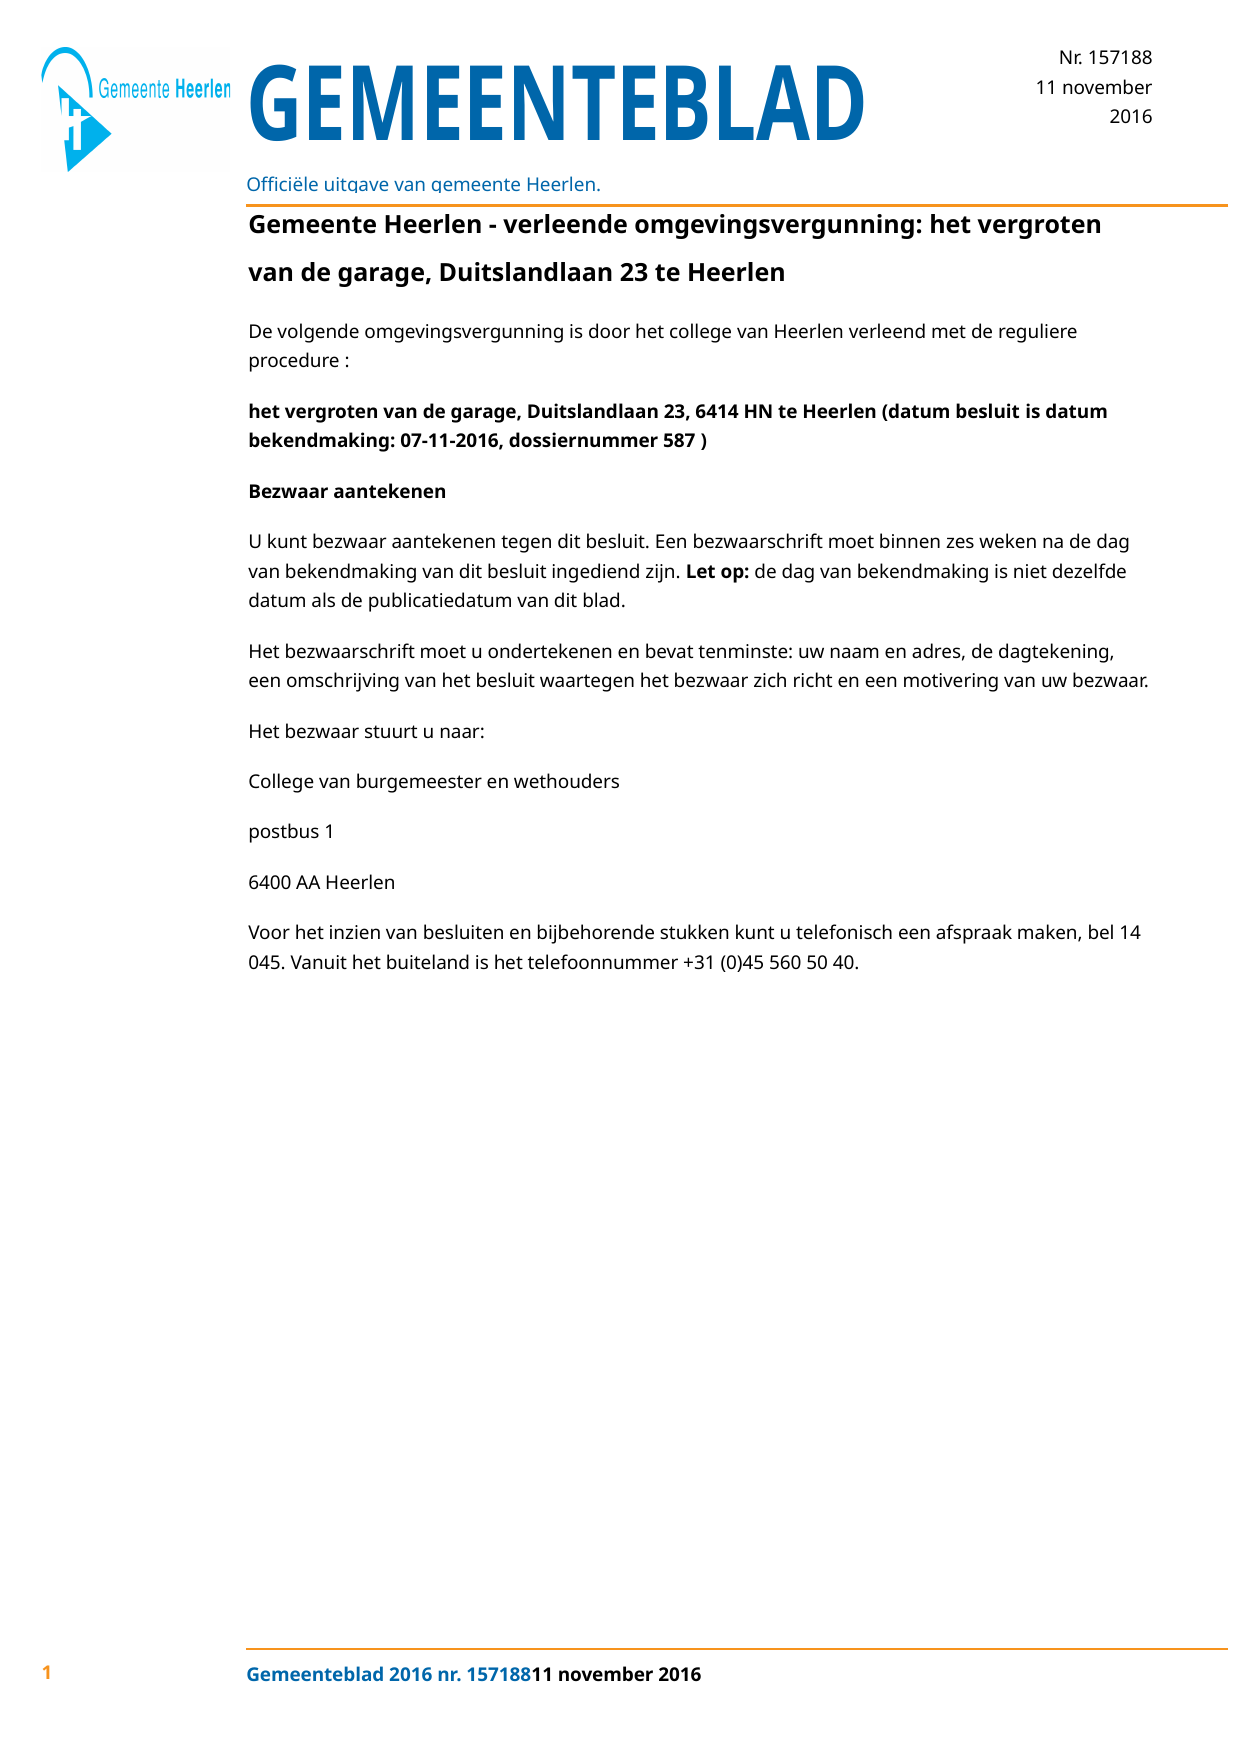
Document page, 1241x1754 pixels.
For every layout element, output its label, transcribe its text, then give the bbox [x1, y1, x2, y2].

text Bezwaar aantekenen [248, 478, 1152, 504]
text Het bezwaarschrift moet u ondertekenen en bevat tenminste: uw naam en adres, de dagtekening, een omschrijving van het besluit waartegen het bezwaar zich richt en een motivering van uw bezwaar. [248, 638, 1152, 693]
text U kunt bezwaar aantekenen tegen dit besluit. Een bezwaarschrift moet binnen zes weken na de dag van bekendmaking van dit besluit ingediend zijn. Let op: de dag van bekendmaking is niet dezelfde datum als de publicatiedatum van dit blad. [248, 528, 1152, 613]
text het vergroten van de garage, Duitslandlaan 23, 6414 HN te Heerlen (datum besluit is datum bekendmaking: 07-11-2016, dossiernummer 587 ) [248, 398, 1152, 453]
text De volgende omgevingsvergunning is door het college van Heerlen verleend met de reguliere procedure : [248, 318, 1152, 373]
text Voor het inzien van besluiten en bijbehorende stukken kunt u telefonisch een afspraak maken, bel 14 045. Vanuit het buiteland is het telefoonnummer +31 (0)45 560 50 40. [248, 919, 1152, 975]
text Gemeente Heerlen - verleende omgevingsvergunning: het vergroten van de garage, Duitslandlaan 23 te Heerlen [248, 207, 1152, 288]
text postbus 1 [248, 819, 1152, 844]
text 6400 AA Heerlen [248, 869, 1152, 895]
picture [41, 47, 58, 70]
picture [41, 47, 231, 172]
text Het bezwaar stuurt u naar: [248, 718, 1152, 744]
text College van burgemeester en wethouders [248, 768, 1152, 794]
